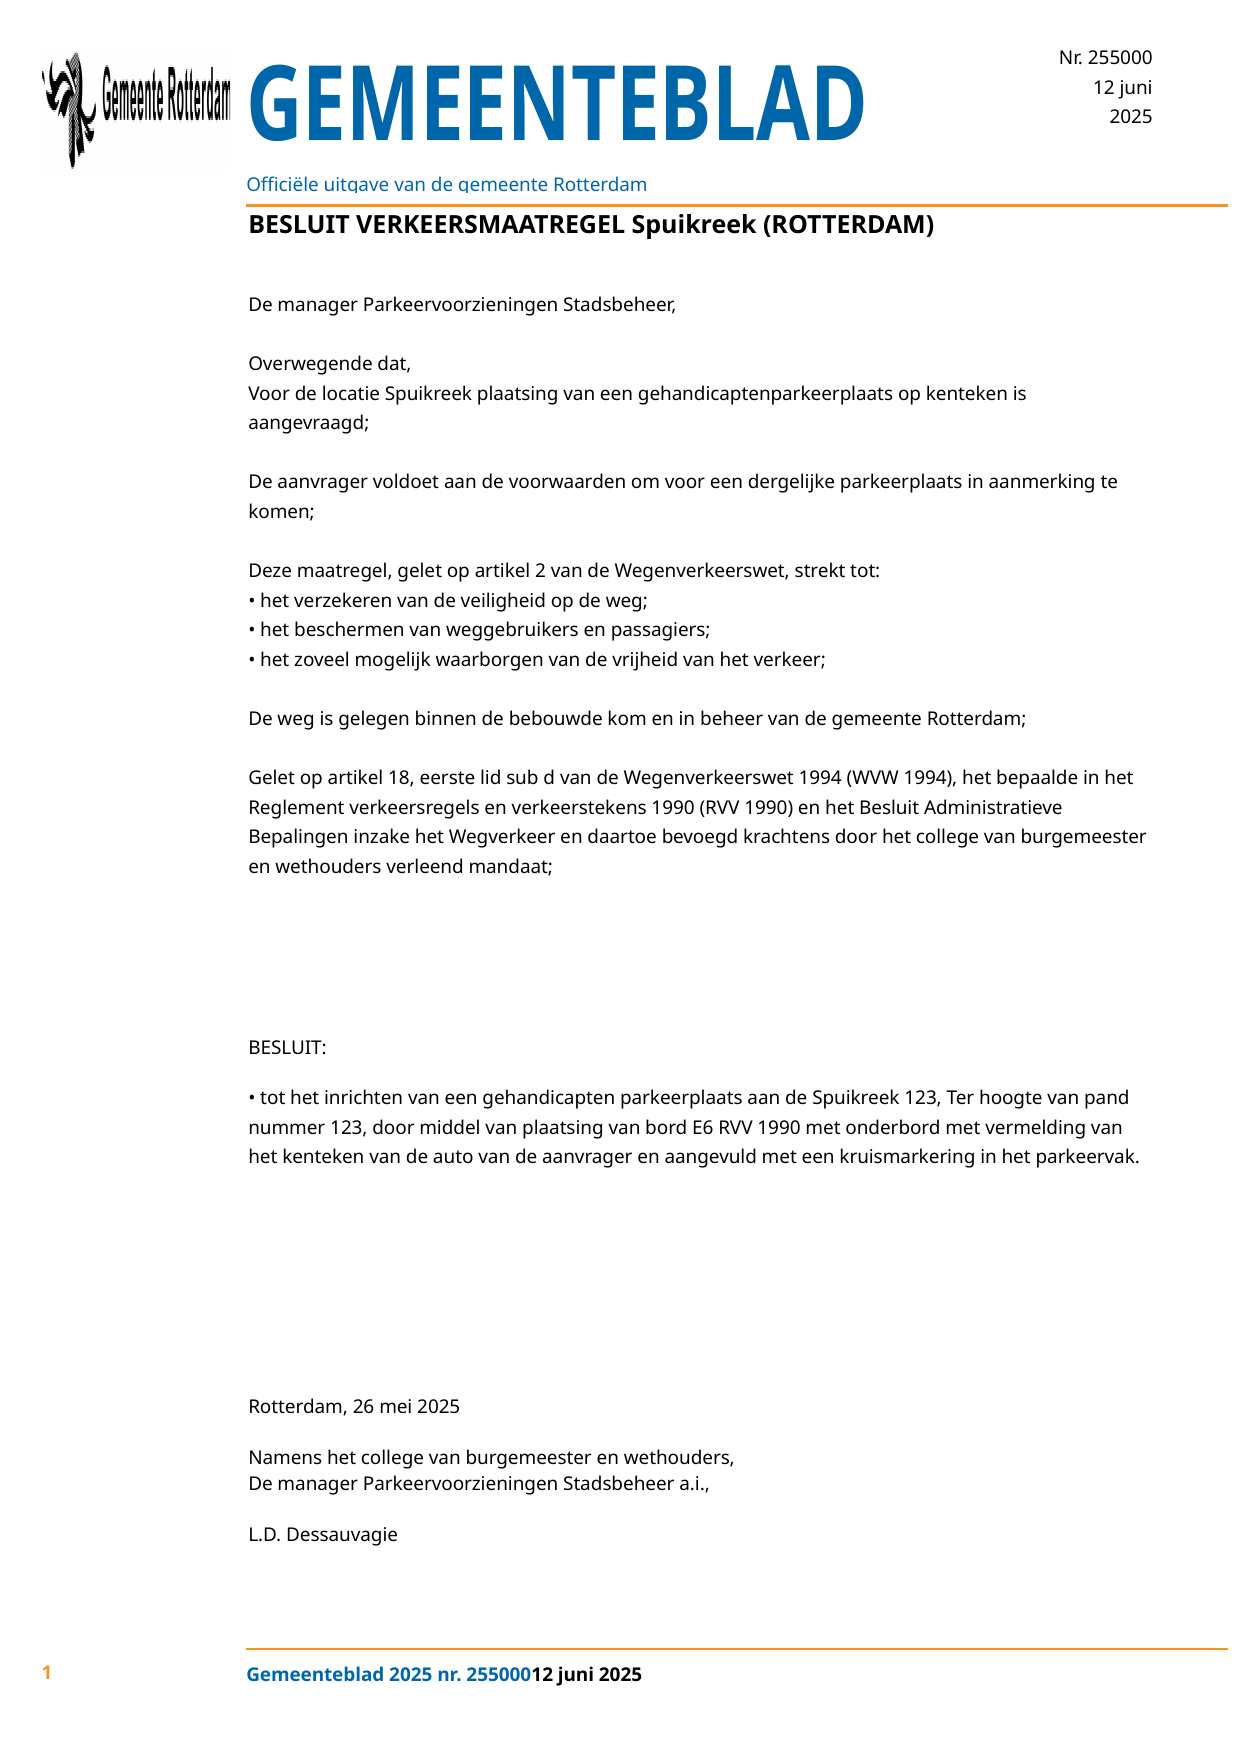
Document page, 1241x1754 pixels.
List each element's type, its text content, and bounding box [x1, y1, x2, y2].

text • het beschermen van weggebruikers en passagiers; [248, 616, 1152, 642]
text De weg is gelegen binnen de bebouwde kom en in beheer van de gemeente Rotterdam; [248, 705, 1152, 731]
text L.D. Dessauvagie [248, 1522, 1152, 1547]
text BESLUIT VERKEERSMAATREGEL Spuikreek (ROTTERDAM) [248, 207, 1152, 241]
text De manager Parkeervoorzieningen Stadsbeheer a.i., [248, 1470, 1152, 1496]
text • tot het inrichten van een gehandicapten parkeerplaats aan de Spuikreek 123, Ter hoogte van pand nummer 123, door middel van plaatsing van bord E6 RVV 1990 met onderbord met vermelding van het kenteken van de auto van de aanvrager en aangevuld met een kruismarkering in het parkeervak. [248, 1084, 1152, 1169]
text Gelet op artikel 18, eerste lid sub d van de Wegenverkeerswet 1994 (WVW 1994), het bepaalde in het Reglement verkeersregels en verkeerstekens 1990 (RVV 1990) en het Besluit Administratieve Bepalingen inzake het Wegverkeer en daartoe bevoegd krachtens door het college van burgemeester en wethouders verleend mandaat; [248, 764, 1152, 879]
text Namens het college van burgemeester en wethouders, [248, 1444, 1152, 1470]
text BESLUIT: [248, 1034, 1152, 1060]
text • het verzekeren van de veiligheid op de weg; [248, 587, 1152, 613]
picture [41, 47, 231, 172]
text De manager Parkeervoorzieningen Stadsbeheer, [248, 291, 1152, 317]
text Voor de locatie Spuikreek plaatsing van een gehandicaptenparkeerplaats op kenteken is aangevraagd; [248, 380, 1152, 435]
text Rotterdam, 26 mei 2025 [248, 1393, 1152, 1419]
text Deze maatregel, gelet op artikel 2 van de Wegenverkeerswet, strekt tot: [248, 557, 1152, 583]
text • het zoveel mogelijk waarborgen van de vrijheid van het verkeer; [248, 646, 1152, 672]
text De aanvrager voldoet aan de voorwaarden om voor een dergelijke parkeerplaats in aanmerking te komen; [248, 468, 1152, 524]
text Overwegende dat, [248, 350, 1152, 376]
